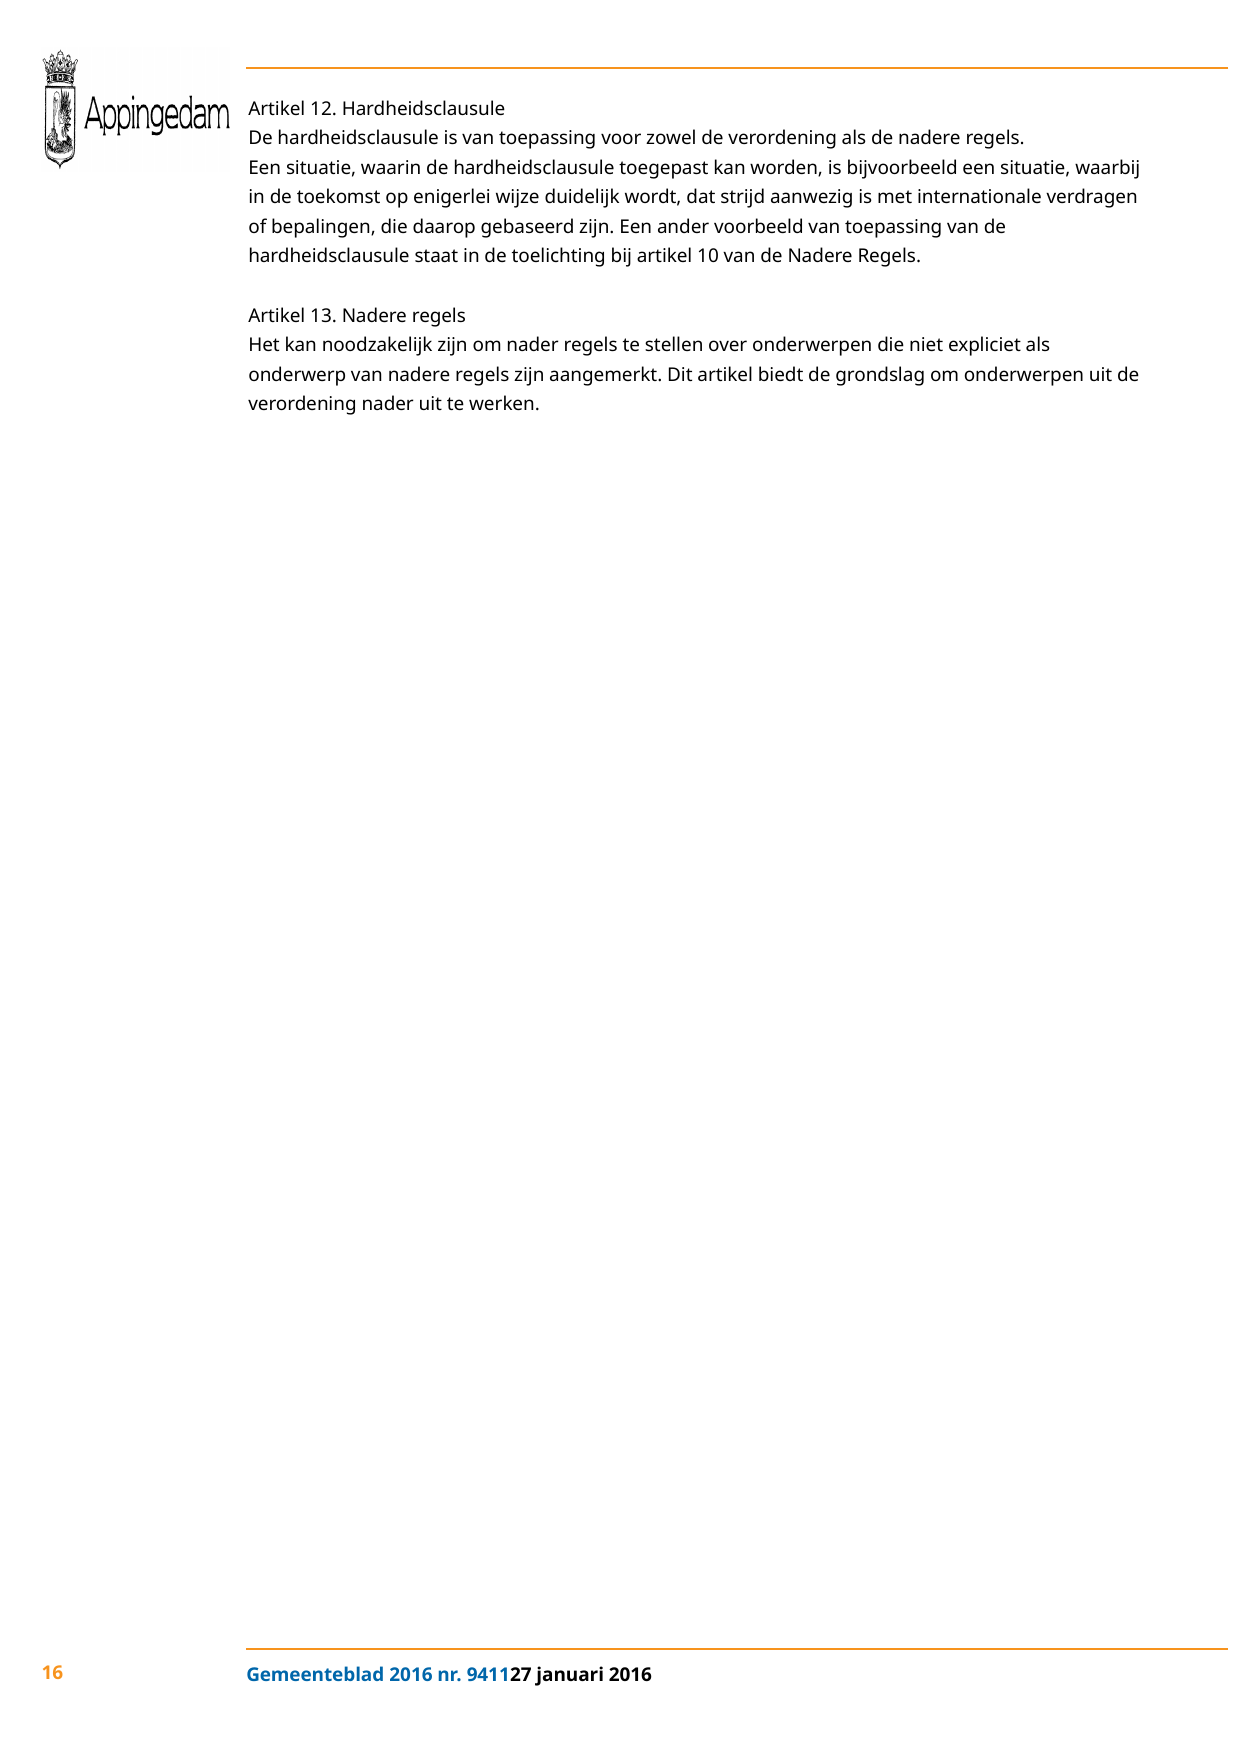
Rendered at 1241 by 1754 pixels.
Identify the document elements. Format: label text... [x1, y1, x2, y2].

text De hardheidsclausule is van toepassing voor zowel de verordening als de nadere regels. [248, 124, 1152, 150]
text Een situatie, waarin de hardheidsclausule toegepast kan worden, is bijvoorbeeld een situatie, waarbij in de toekomst op enigerlei wijze duidelijk wordt, dat strijd aanwezig is met internationale verdragen of bepalingen, die daarop gebaseerd zijn. Een ander voorbeeld van toepassing van de hardheidsclausule staat in de toelichting bij artikel 10 van de Nadere Regels. [248, 154, 1152, 268]
text Artikel 13. Nadere regels [248, 302, 1152, 328]
text Het kan noodzakelijk zijn om nader regels te stellen over onderwerpen die niet expliciet als onderwerp van nadere regels zijn aangemerkt. Dit artikel biedt de grondslag om onderwerpen uit de verordening nader uit te werken. [248, 331, 1152, 416]
picture [41, 47, 231, 172]
text Artikel 12. Hardheidsclausule [248, 95, 1152, 121]
